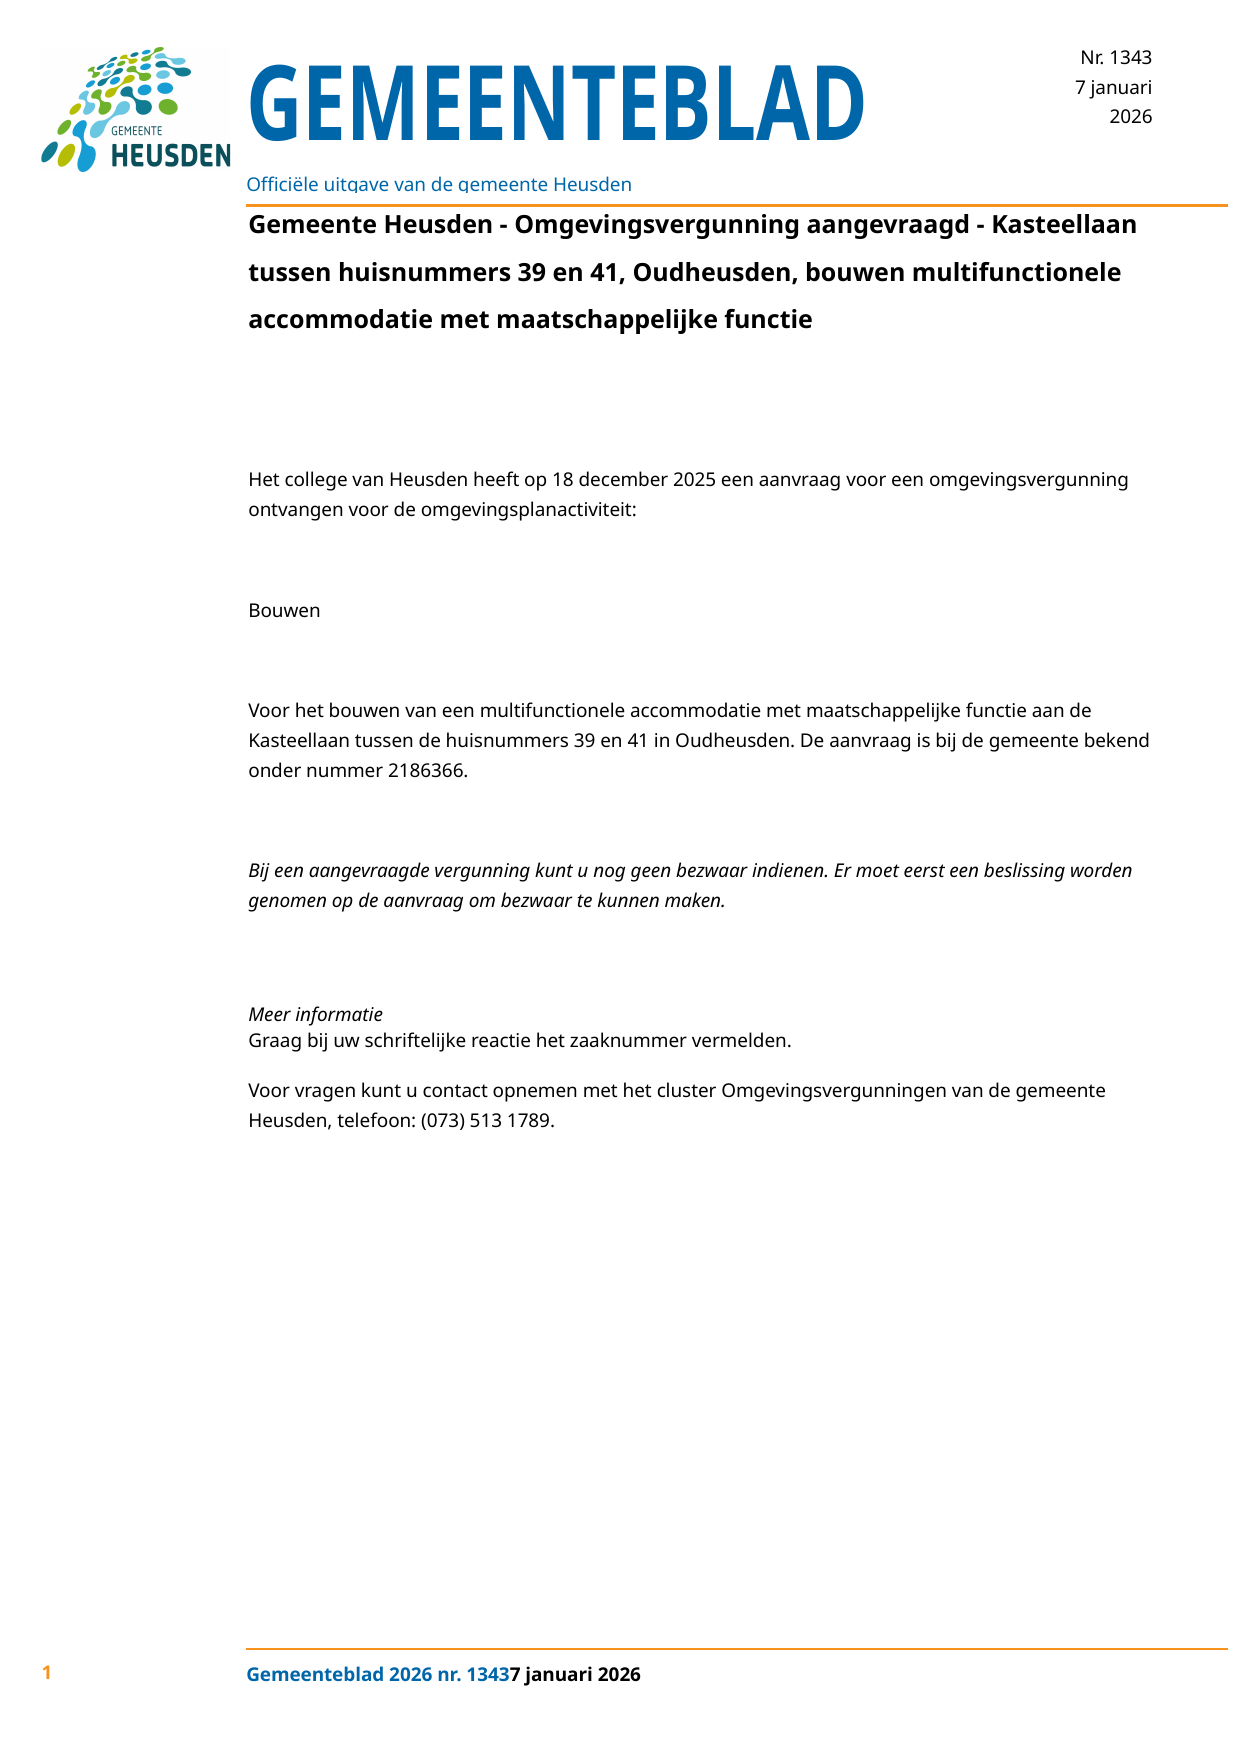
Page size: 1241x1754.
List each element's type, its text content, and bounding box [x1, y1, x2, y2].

text Het college van Heusden heeft op 18 december 2025 een aanvraag voor een omgevingsvergunning ontvangen voor de omgevingsplanactiviteit: [248, 466, 1152, 522]
text Voor het bouwen van een multifunctionele accommodatie met maatschappelijke functie aan de Kasteellaan tussen de huisnummers 39 en 41 in Oudheusden. De aanvraag is bij de gemeente bekend onder nummer 2186366. [248, 698, 1152, 782]
text Gemeente Heusden - Omgevingsvergunning aangevraagd - Kasteellaan tussen huisnummers 39 en 41, Oudheusden, bouwen multifunctionele accommodatie met maatschappelijke functie [248, 207, 1152, 336]
text Voor vragen kunt u contact opnemen met het cluster Omgevingsvergunningen van de gemeente Heusden, telefoon: (073) 513 1789. [248, 1078, 1152, 1133]
text Bouwen [248, 597, 1152, 622]
text Bij een aangevraagde vergunning kunt u nog geen bezwaar indienen. Er moet eerst een beslissing worden genomen op de aanvraag om bezwaar te kunnen maken. [248, 858, 1152, 913]
picture [41, 47, 231, 172]
text Graag bij uw schriftelijke reactie het zaaknummer vermelden. [248, 1027, 1152, 1053]
text Meer informatie [248, 1002, 1152, 1027]
